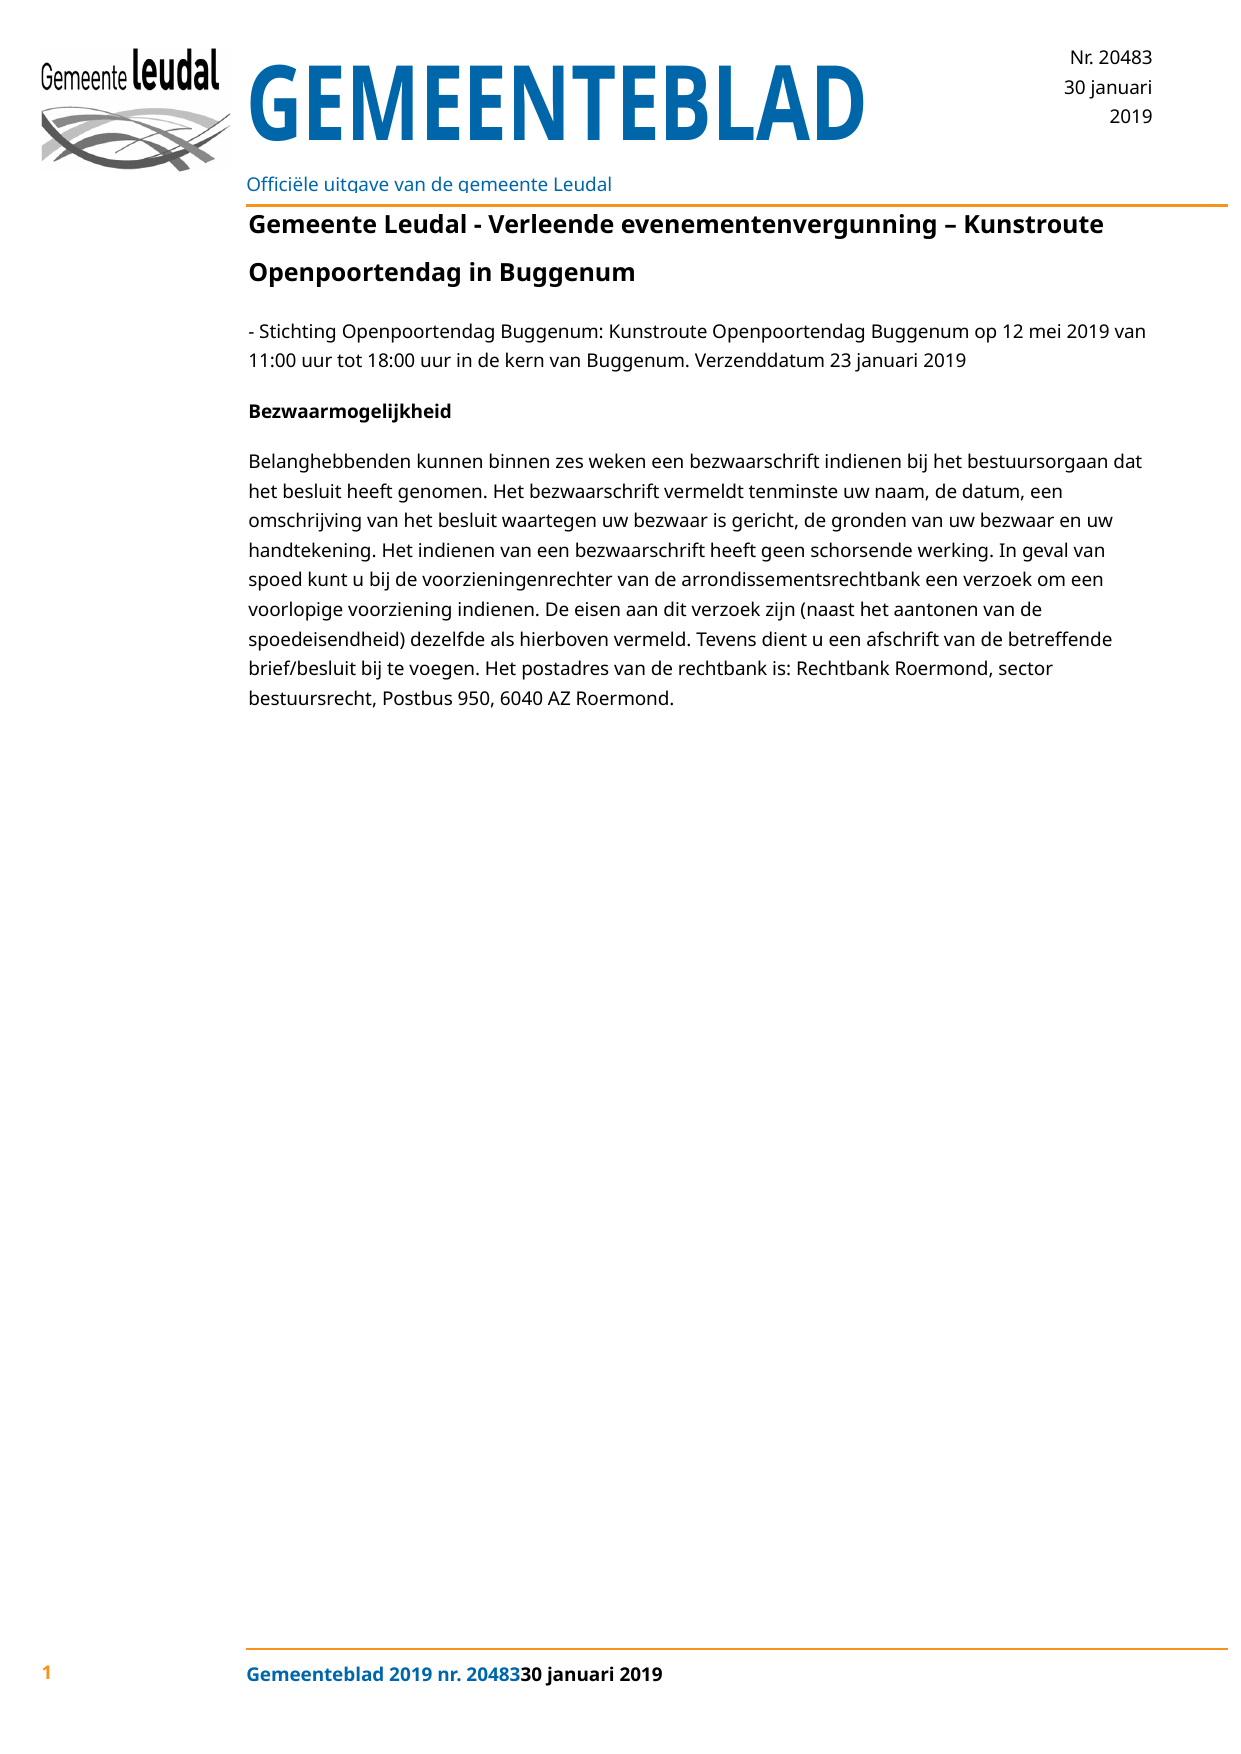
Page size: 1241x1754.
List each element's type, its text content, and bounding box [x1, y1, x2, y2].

text Bezwaarmogelijkheid [248, 398, 1152, 424]
picture [41, 47, 231, 172]
text Gemeente Leudal - Verleende evenementenvergunning – Kunstroute Openpoortendag in Buggenum [248, 207, 1152, 288]
text - Stichting Openpoortendag Buggenum: Kunstroute Openpoortendag Buggenum op 12 mei 2019 van 11:00 uur tot 18:00 uur in de kern van Buggenum. Verzenddatum 23 januari 2019 [248, 318, 1152, 373]
text Belanghebbenden kunnen binnen zes weken een bezwaarschrift indienen bij het bestuursorgaan dat het besluit heeft genomen. Het bezwaarschrift vermeldt tenminste uw naam, de datum, een omschrijving van het besluit waartegen uw bezwaar is gericht, de gronden van uw bezwaar en uw handtekening. Het indienen van een bezwaarschrift heeft geen schorsende werking. In geval van spoed kunt u bij de voorzieningenrechter van de arrondissementsrechtbank een verzoek om een voorlopige voorziening indienen. De eisen aan dit verzoek zijn (naast het aantonen van de spoedeisendheid) dezelfde als hierboven vermeld. Tevens dient u een afschrift van de betreffende brief/besluit bij te voegen. Het postadres van de rechtbank is: Rechtbank Roermond, sector bestuursrecht, Postbus 950, 6040 AZ Roermond. [248, 448, 1152, 711]
